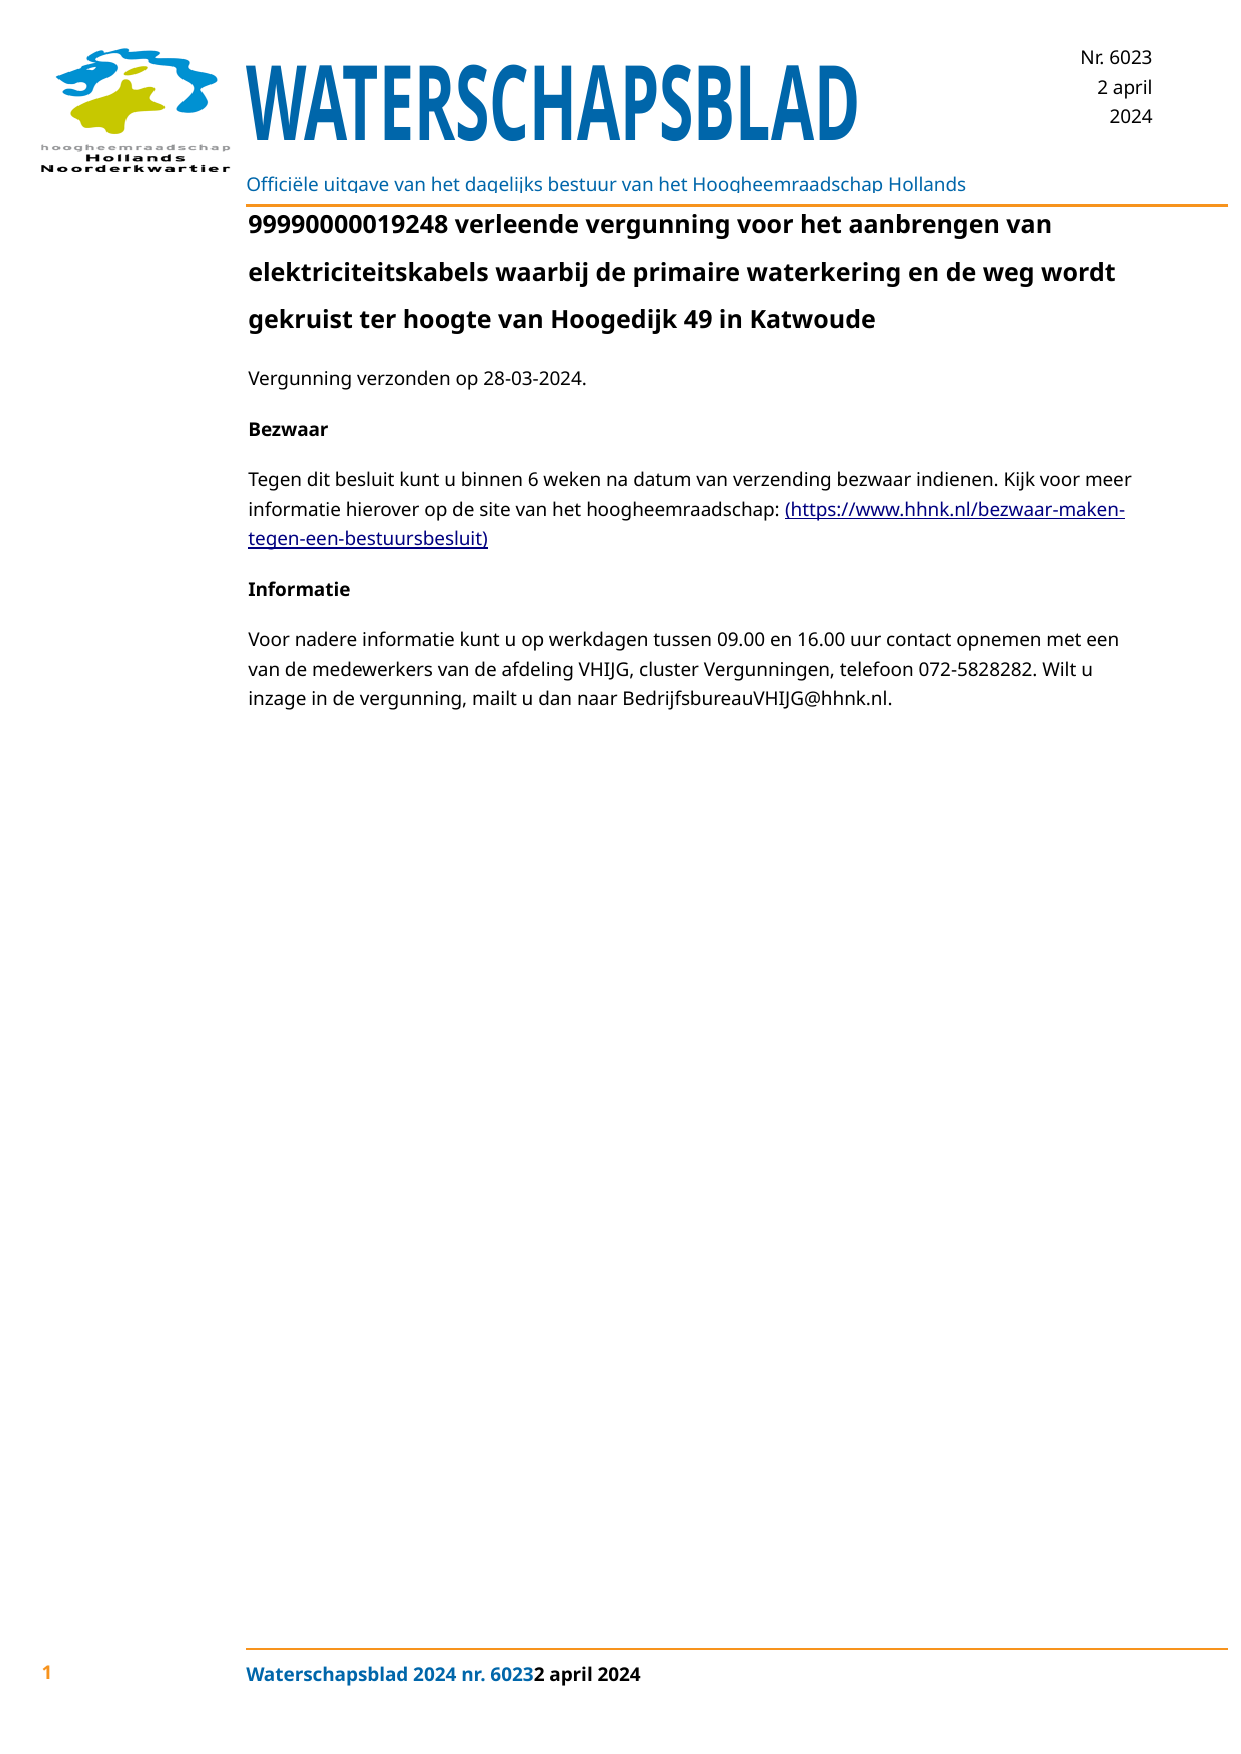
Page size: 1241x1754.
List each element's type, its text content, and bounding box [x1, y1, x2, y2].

text 99990000019248 verleende vergunning voor het aanbrengen van elektriciteitskabels waarbij de primaire waterkering en de weg wordt gekruist ter hoogte van Hoogedijk 49 in Katwoude [248, 207, 1152, 336]
text Bezwaar [248, 416, 1152, 442]
picture [41, 47, 231, 172]
text Voor nadere informatie kunt u op werkdagen tussen 09.00 en 16.00 uur contact opnemen met een van de medewerkers van de afdeling VHIJG, cluster Vergunningen, telefoon 072-5828282. Wilt u inzage in de vergunning, mailt u dan naar BedrijfsbureauVHIJG@hhnk.nl. [248, 626, 1152, 711]
text Informatie [248, 576, 1152, 602]
text Vergunning verzonden op 28-03-2024. [248, 366, 1152, 391]
text Tegen dit besluit kunt u binnen 6 weken na datum van verzending bezwaar indienen. Kijk voor meer informatie hierover op de site van het hoogheemraadschap: (https://www.hhnk.nl/bezwaar-maken-tegen-een-bestuursbesluit) [248, 466, 1152, 551]
